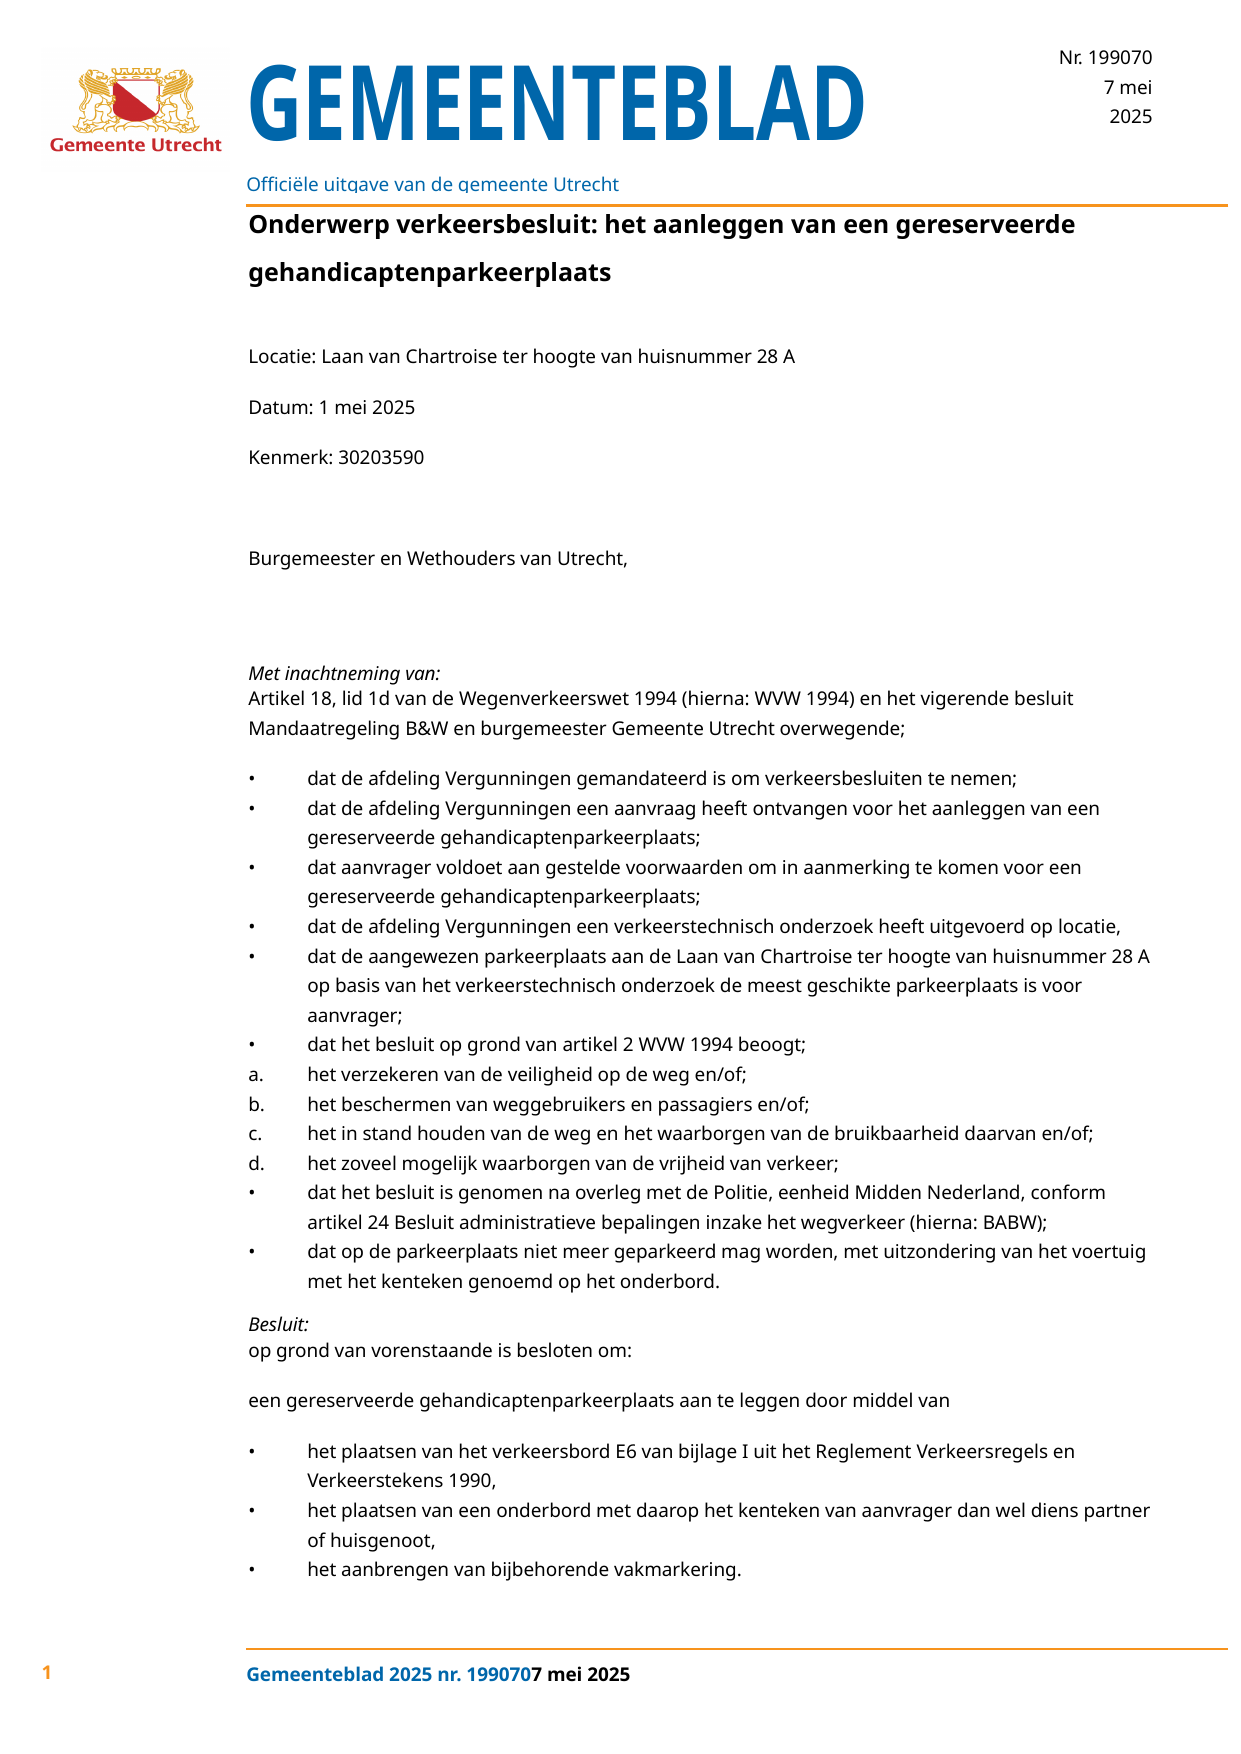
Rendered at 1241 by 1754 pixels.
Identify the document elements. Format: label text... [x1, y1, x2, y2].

text Onderwerp verkeersbesluit: het aanleggen van een gereserveerde gehandicaptenparkeerplaats [248, 207, 1152, 288]
text Met inachtneming van: [248, 660, 1152, 685]
list het beschermen van weggebruikers en passagiers en/of; [248, 1091, 1152, 1117]
text Burgemeester en Wethouders van Utrecht, [248, 545, 1152, 571]
text op grond van vorenstaande is besloten om: [248, 1337, 1152, 1363]
text Locatie: Laan van Chartroise ter hoogte van huisnummer 28 A [248, 344, 1152, 369]
list het aanbrengen van bijbehorende vakmarkering. [248, 1556, 1152, 1582]
list het plaatsen van het verkeersbord E6 van bijlage I uit het Reglement Verkeersregels en Verkeerstekens 1990, [248, 1438, 1152, 1493]
list dat de afdeling Vergunningen gemandateerd is om verkeersbesluiten te nemen; [248, 765, 1152, 791]
list het verzekeren van de veiligheid op de weg en/of; [248, 1061, 1152, 1087]
list dat het besluit is genomen na overleg met de Politie, eenheid Midden Nederland, conform artikel 24 Besluit administratieve bepalingen inzake het wegverkeer (hierna: BABW); [248, 1179, 1152, 1235]
text Kenmerk: 30203590 [248, 444, 1152, 470]
list het in stand houden van de weg en het waarborgen van de bruikbaarheid daarvan en/of; [248, 1120, 1152, 1146]
list het zoveel mogelijk waarborgen van de vrijheid van verkeer; [248, 1150, 1152, 1176]
list het plaatsen van een onderbord met daarop het kenteken van aanvrager dan wel diens partner of huisgenoot, [248, 1497, 1152, 1552]
list dat aanvrager voldoet aan gestelde voorwaarden om in aanmerking te komen voor een gereserveerde gehandicaptenparkeerplaats; [248, 854, 1152, 909]
list dat de afdeling Vergunningen een aanvraag heeft ontvangen voor het aanleggen van een gereserveerde gehandicaptenparkeerplaats; [248, 795, 1152, 850]
list dat de afdeling Vergunningen een verkeerstechnisch onderzoek heeft uitgevoerd op locatie, [248, 913, 1152, 939]
list dat de aangewezen parkeerplaats aan de Laan van Chartroise ter hoogte van huisnummer 28 A op basis van het verkeerstechnisch onderzoek de meest geschikte parkeerplaats is voor aanvrager; [248, 943, 1152, 1028]
list dat op de parkeerplaats niet meer geparkeerd mag worden, met uitzondering van het voertuig met het kenteken genoemd op het onderbord. [248, 1239, 1152, 1294]
picture [41, 47, 231, 172]
text Datum: 1 mei 2025 [248, 394, 1152, 420]
text Artikel 18, lid 1d van de Wegenverkeerswet 1994 (hierna: WVW 1994) en het vigerende besluit Mandaatregeling B&W en burgemeester Gemeente Utrecht overwegende; [248, 685, 1152, 741]
text Besluit: [248, 1311, 1152, 1337]
list dat het besluit op grond van artikel 2 WVW 1994 beoogt; [248, 1032, 1152, 1057]
text een gereserveerde gehandicaptenparkeerplaats aan te leggen door middel van [248, 1388, 1152, 1413]
